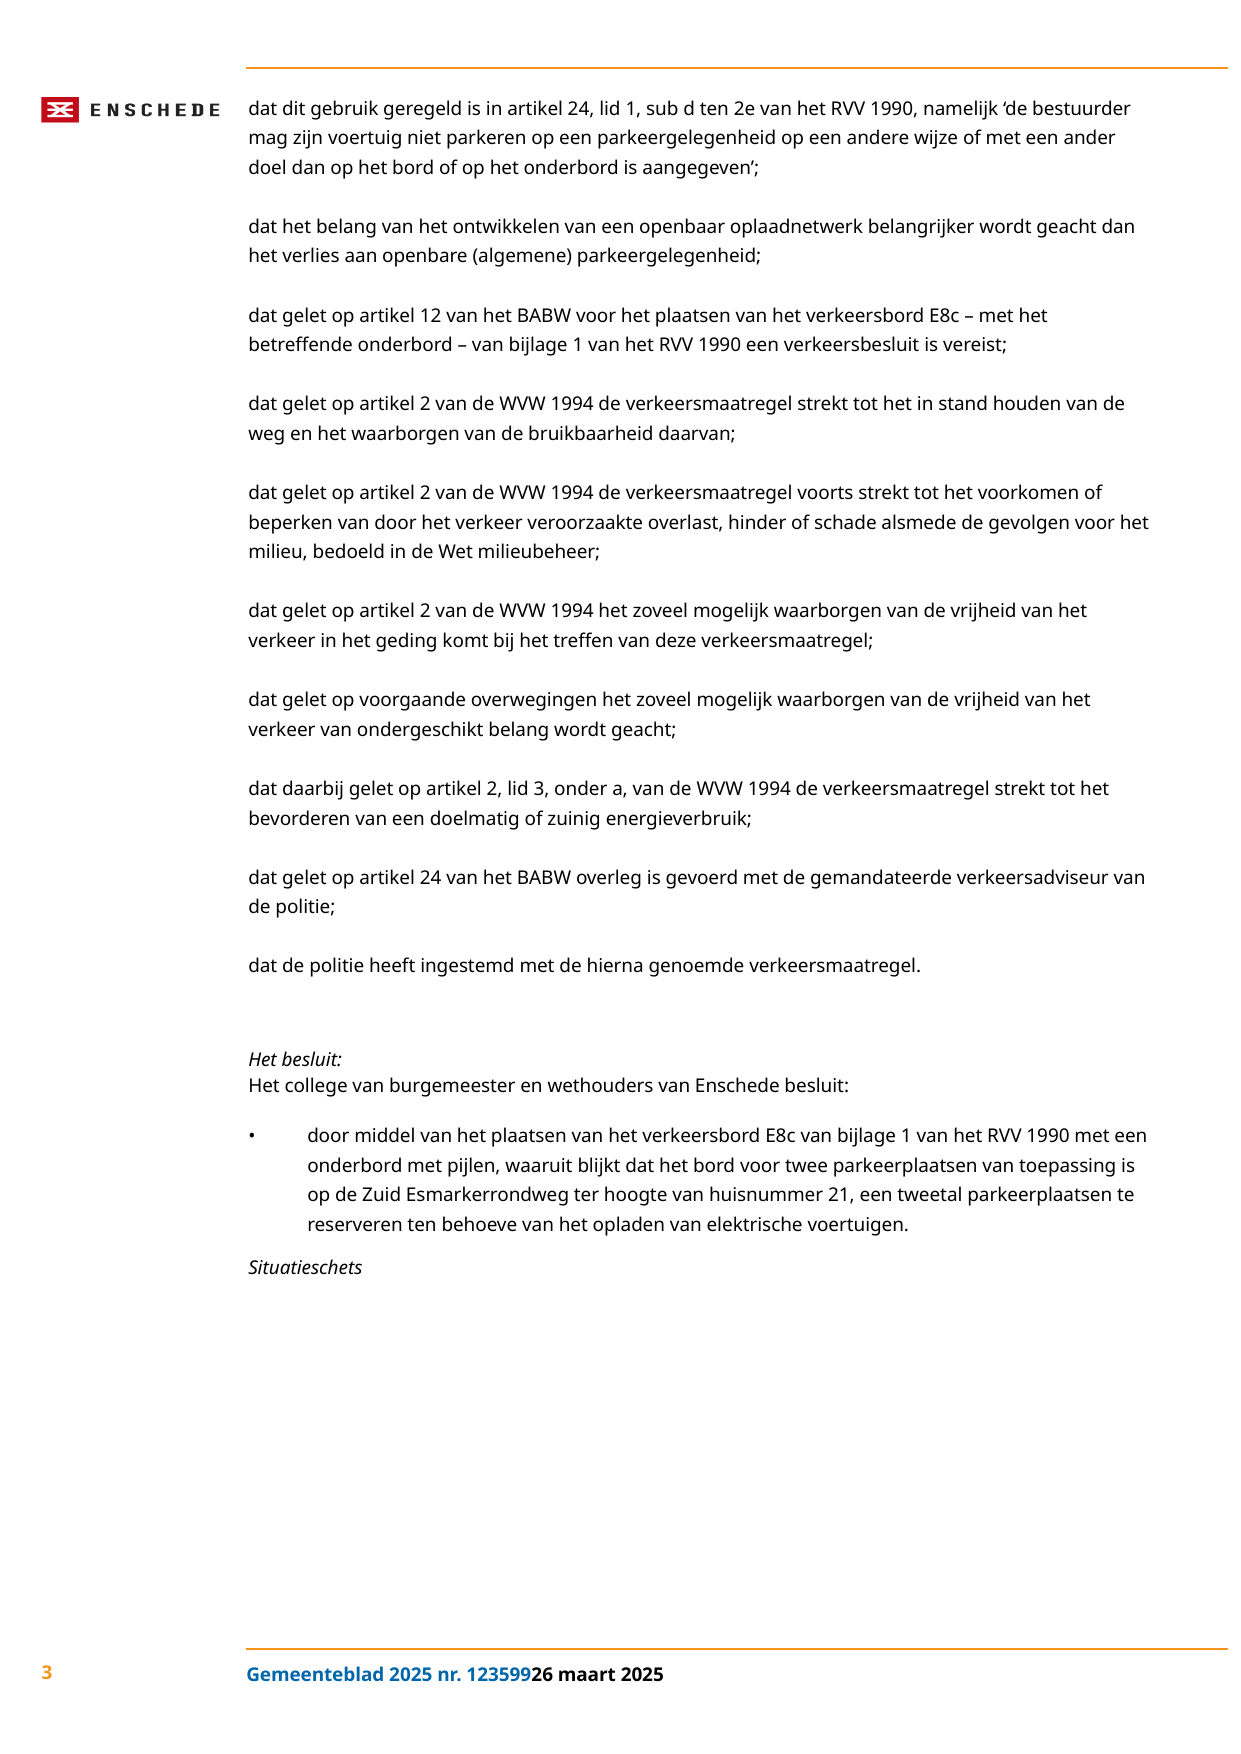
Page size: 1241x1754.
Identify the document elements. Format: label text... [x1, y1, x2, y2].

text dat gelet op artikel 2 van de WVW 1994 de verkeersmaatregel voorts strekt tot het voorkomen of beperken van door het verkeer veroorzaakte overlast, hinder of schade alsmede de gevolgen voor het milieu, bedoeld in de Wet milieubeheer; [248, 479, 1152, 564]
text dat gelet op artikel 2 van de WVW 1994 de verkeersmaatregel strekt tot het in stand houden van de weg en het waarborgen van de bruikbaarheid daarvan; [248, 391, 1152, 446]
text dat de politie heeft ingestemd met de hierna genoemde verkeersmaatregel. [248, 953, 1152, 978]
text dat het belang van het ontwikkelen van een openbaar oplaadnetwerk belangrijker wordt geacht dan het verlies aan openbare (algemene) parkeergelegenheid; [248, 213, 1152, 268]
text Het besluit: [248, 1046, 1152, 1072]
text Situatieschets [248, 1254, 1152, 1280]
text dat gelet op artikel 24 van het BABW overleg is gevoerd met de gemandateerde verkeersadviseur van de politie; [248, 864, 1152, 919]
text Het college van burgemeester en wethouders van Enschede besluit: [248, 1072, 1152, 1098]
text dat dit gebruik geregeld is in artikel 24, lid 1, sub d ten 2e van het RVV 1990, namelijk ‘de bestuurder mag zijn voertuig niet parkeren op een parkeergelegenheid op een andere wijze of met een ander doel dan op het bord of op het onderbord is aangegeven’; [248, 95, 1152, 180]
text dat gelet op voorgaande overwegingen het zoveel mogelijk waarborgen van de vrijheid van het verkeer van ondergeschikt belang wordt geacht; [248, 686, 1152, 742]
text dat gelet op artikel 12 van het BABW voor het plaatsen van het verkeersbord E8c – met het betreffende onderbord – van bijlage 1 van het RVV 1990 een verkeersbesluit is vereist; [248, 302, 1152, 357]
text dat gelet op artikel 2 van de WVW 1994 het zoveel mogelijk waarborgen van de vrijheid van het verkeer in het geding komt bij het treffen van deze verkeersmaatregel; [248, 598, 1152, 653]
picture [41, 47, 231, 172]
list door middel van het plaatsen van het verkeersbord E8c van bijlage 1 van het RVV 1990 met een onderbord met pijlen, waaruit blijkt dat het bord voor twee parkeerplaatsen van toepassing is op de Zuid Esmarkerrondweg ter hoogte van huisnummer 21, een tweetal parkeerplaatsen te reserveren ten behoeve van het opladen van elektrische voertuigen. [248, 1122, 1152, 1237]
text dat daarbij gelet op artikel 2, lid 3, onder a, van de WVW 1994 de verkeersmaatregel strekt tot het bevorderen van een doelmatig of zuinig energieverbruik; [248, 775, 1152, 831]
